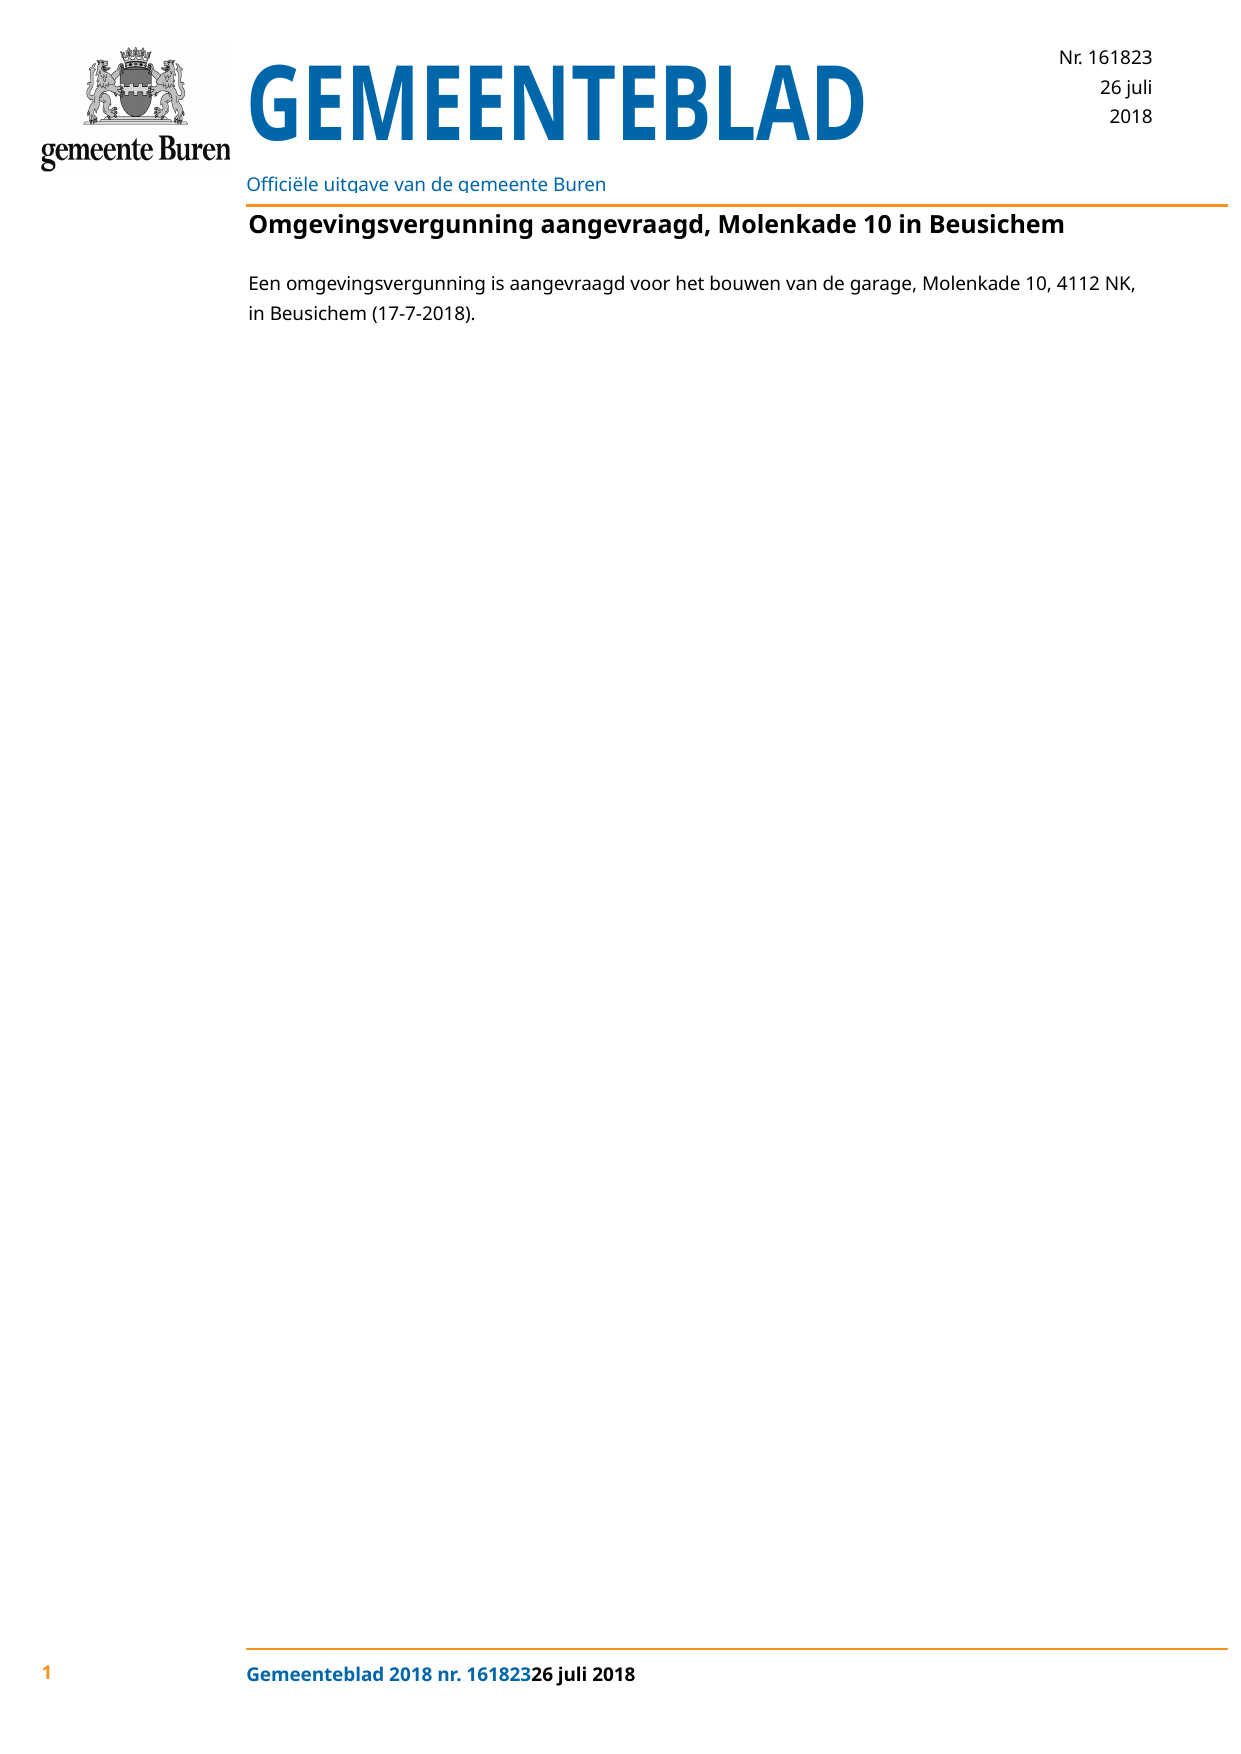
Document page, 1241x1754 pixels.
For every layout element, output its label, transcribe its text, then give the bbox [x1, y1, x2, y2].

text Omgevingsvergunning aangevraagd, Molenkade 10 in Beusichem [248, 207, 1152, 241]
text Een omgevingsvergunning is aangevraagd voor het bouwen van de garage, Molenkade 10, 4112 NK, in Beusichem (17-7-2018). [248, 270, 1152, 326]
picture [41, 47, 231, 172]
